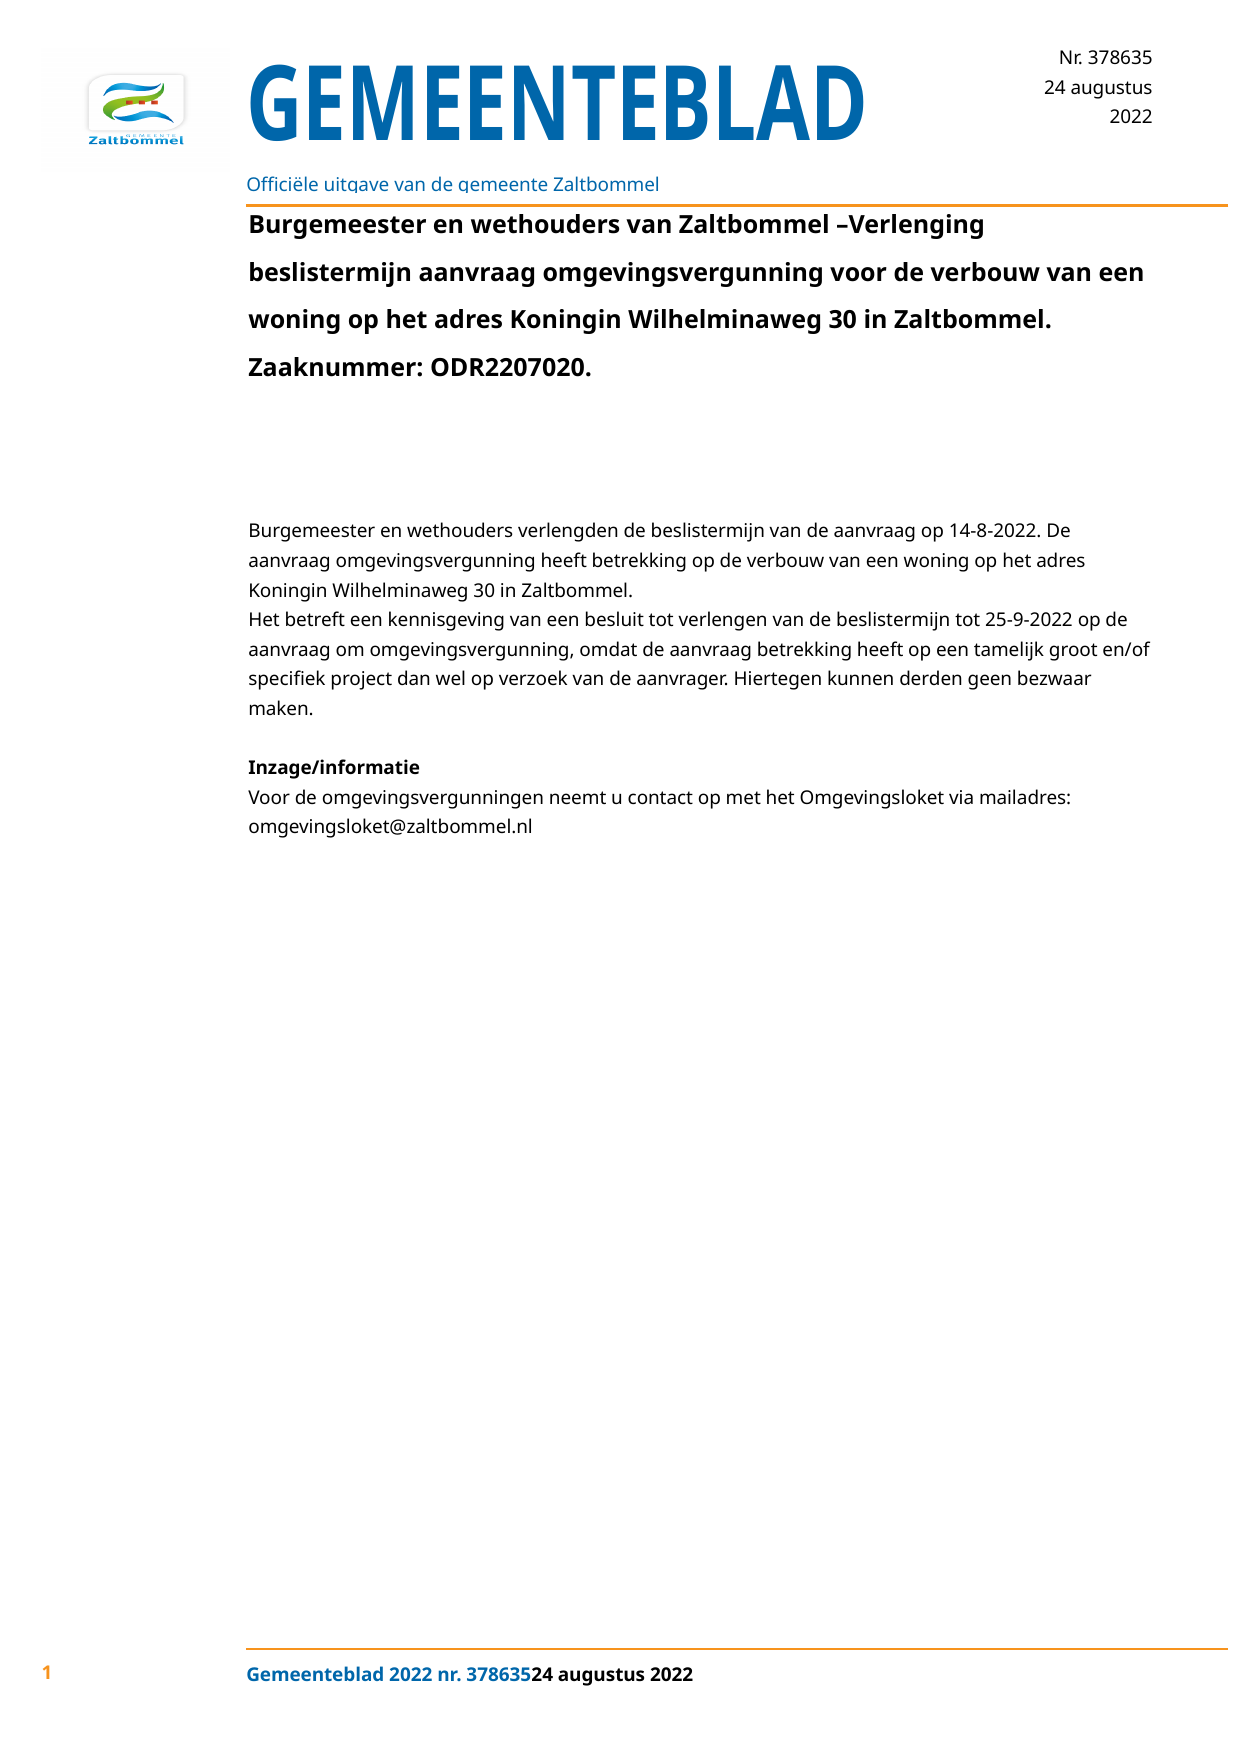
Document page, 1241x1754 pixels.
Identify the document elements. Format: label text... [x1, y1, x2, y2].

text Burgemeester en wethouders verlengden de beslistermijn van de aanvraag op 14-8-2022. De aanvraag omgevingsvergunning heeft betrekking op de verbouw van een woning op het adres Koningin Wilhelminaweg 30 in Zaltbommel. [248, 518, 1152, 603]
text Burgemeester en wethouders van Zaltbommel –Verlenging beslistermijn aanvraag omgevingsvergunning voor de verbouw van een woning op het adres Koningin Wilhelminaweg 30 in Zaltbommel. Zaaknummer: ODR2207020. [248, 207, 1152, 384]
picture [41, 47, 231, 172]
text Voor de omgevingsvergunningen neemt u contact op met het Omgevingsloket via mailadres: omgevingsloket@zaltbommel.nl [248, 784, 1152, 839]
text Inzage/informatie [248, 754, 1152, 780]
text Het betreft een kennisgeving van een besluit tot verlengen van de beslistermijn tot 25-9-2022 op de aanvraag om omgevingsvergunning, omdat de aanvraag betrekking heeft op een tamelijk groot en/of specifiek project dan wel op verzoek van de aanvrager. Hiertegen kunnen derden geen bezwaar maken. [248, 606, 1152, 721]
